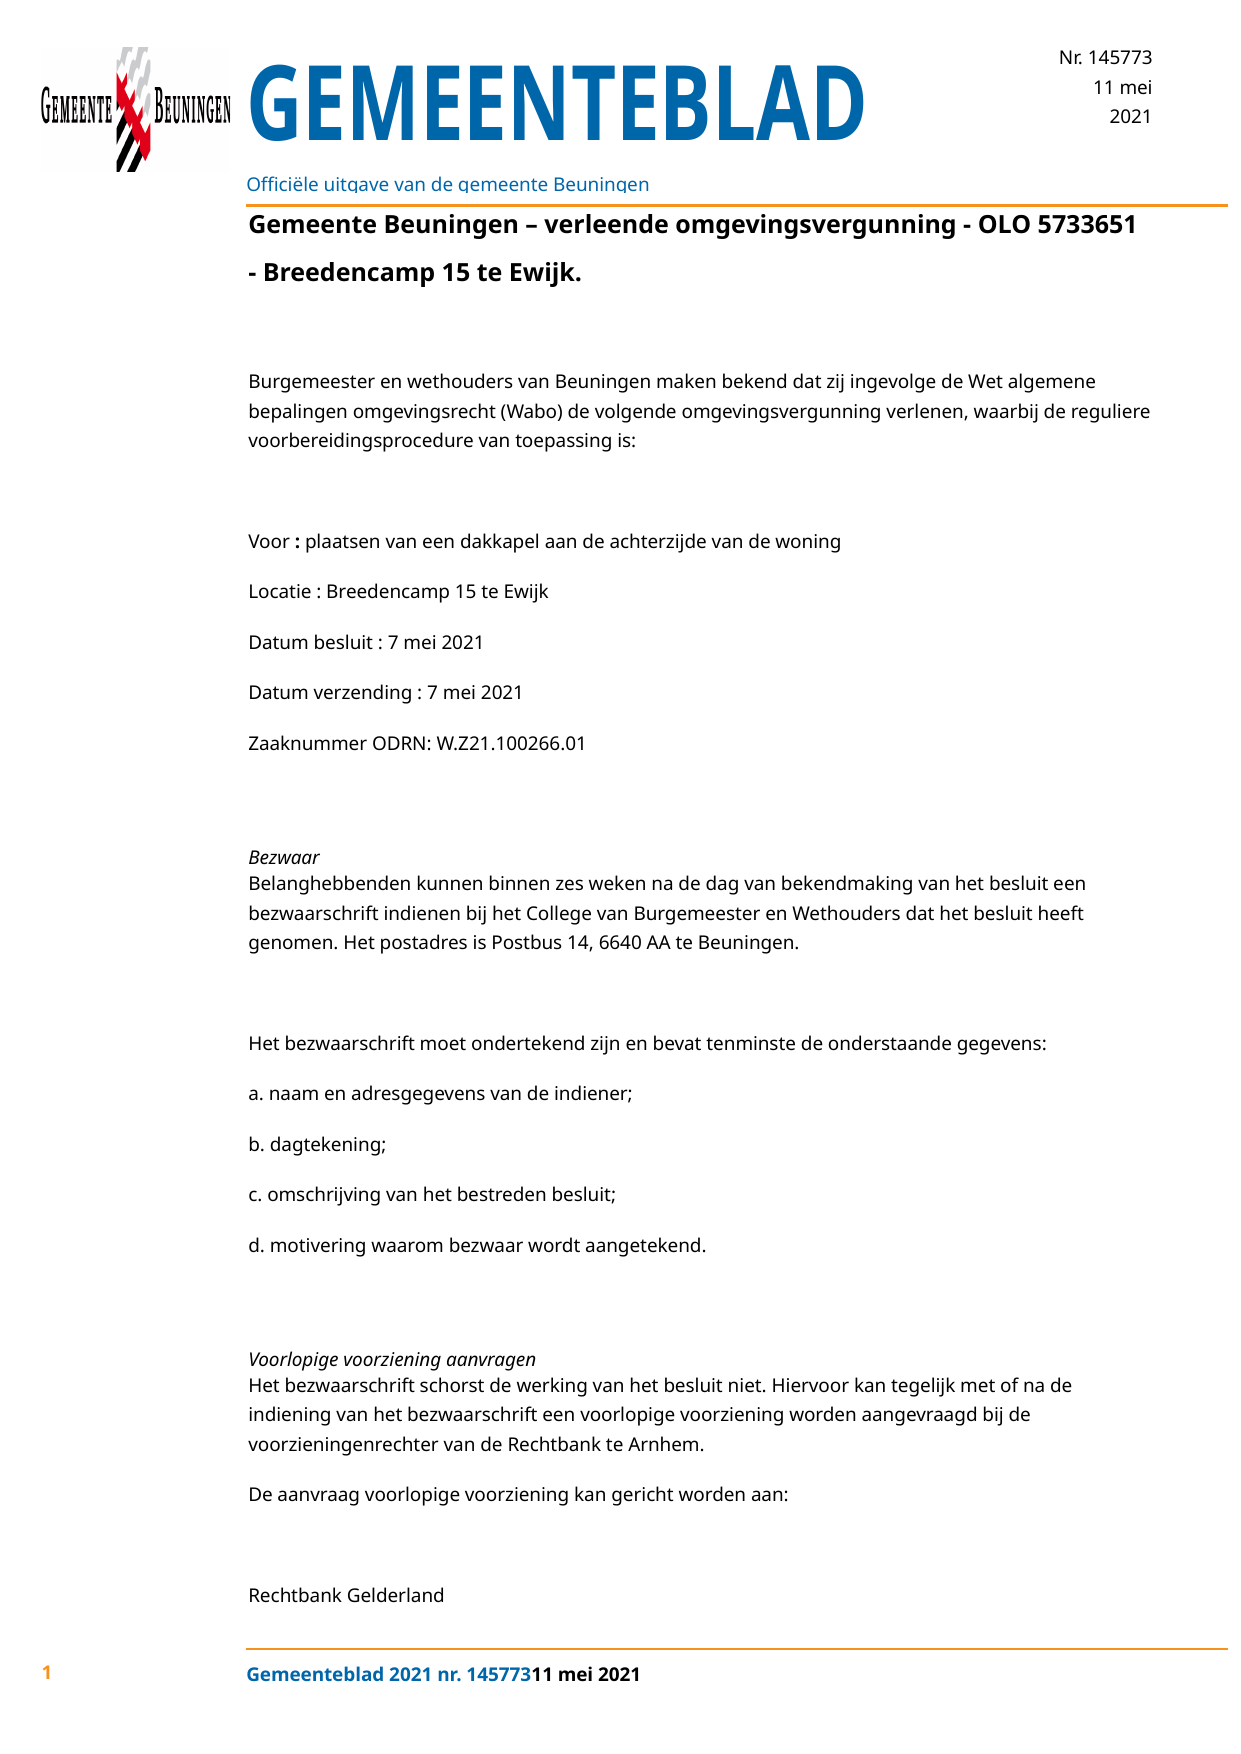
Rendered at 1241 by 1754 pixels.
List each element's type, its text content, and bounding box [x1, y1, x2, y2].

text a. naam en adresgegevens van de indiener; [248, 1081, 1152, 1106]
text Datum besluit : 7 mei 2021 [248, 629, 1152, 655]
text Rechtbank Gelderland [248, 1582, 1152, 1608]
text Locatie : Breedencamp 15 te Ewijk [248, 579, 1152, 604]
picture [41, 47, 231, 172]
text Burgemeester en wethouders van Beuningen maken bekend dat zij ingevolge de Wet algemene bepalingen omgevingsrecht (Wabo) de volgende omgevingsvergunning verlenen, waarbij de reguliere voorbereidingsprocedure van toepassing is: [248, 368, 1152, 453]
text Bezwaar [248, 844, 1152, 870]
text d. motivering waarom bezwaar wordt aangetekend. [248, 1232, 1152, 1257]
text Het bezwaarschrift moet ondertekend zijn en bevat tenminste de onderstaande gegevens: [248, 1030, 1152, 1056]
text Zaaknummer ODRN: W.Z21.100266.01 [248, 730, 1152, 756]
text Voor : plaatsen van een dakkapel aan de achterzijde van de woning [248, 528, 1152, 554]
text c. omschrijving van het bestreden besluit; [248, 1181, 1152, 1207]
text Voorlopige voorziening aanvragen [248, 1346, 1152, 1372]
text Datum verzending : 7 mei 2021 [248, 679, 1152, 705]
text De aanvraag voorlopige voorziening kan gericht worden aan: [248, 1481, 1152, 1507]
text Het bezwaarschrift schorst de werking van het besluit niet. Hiervoor kan tegelijk met of na de indiening van het bezwaarschrift een voorlopige voorziening worden aangevraagd bij de voorzieningenrechter van de Rechtbank te Arnhem. [248, 1372, 1152, 1457]
text Belanghebbenden kunnen binnen zes weken na de dag van bekendmaking van het besluit een bezwaarschrift indienen bij het College van Burgemeester en Wethouders dat het besluit heeft genomen. Het postadres is Postbus 14, 6640 AA te Beuningen. [248, 870, 1152, 955]
text Gemeente Beuningen – verleende omgevingsvergunning - OLO 5733651 - Breedencamp 15 te Ewijk. [248, 207, 1152, 288]
text b. dagtekening; [248, 1131, 1152, 1157]
